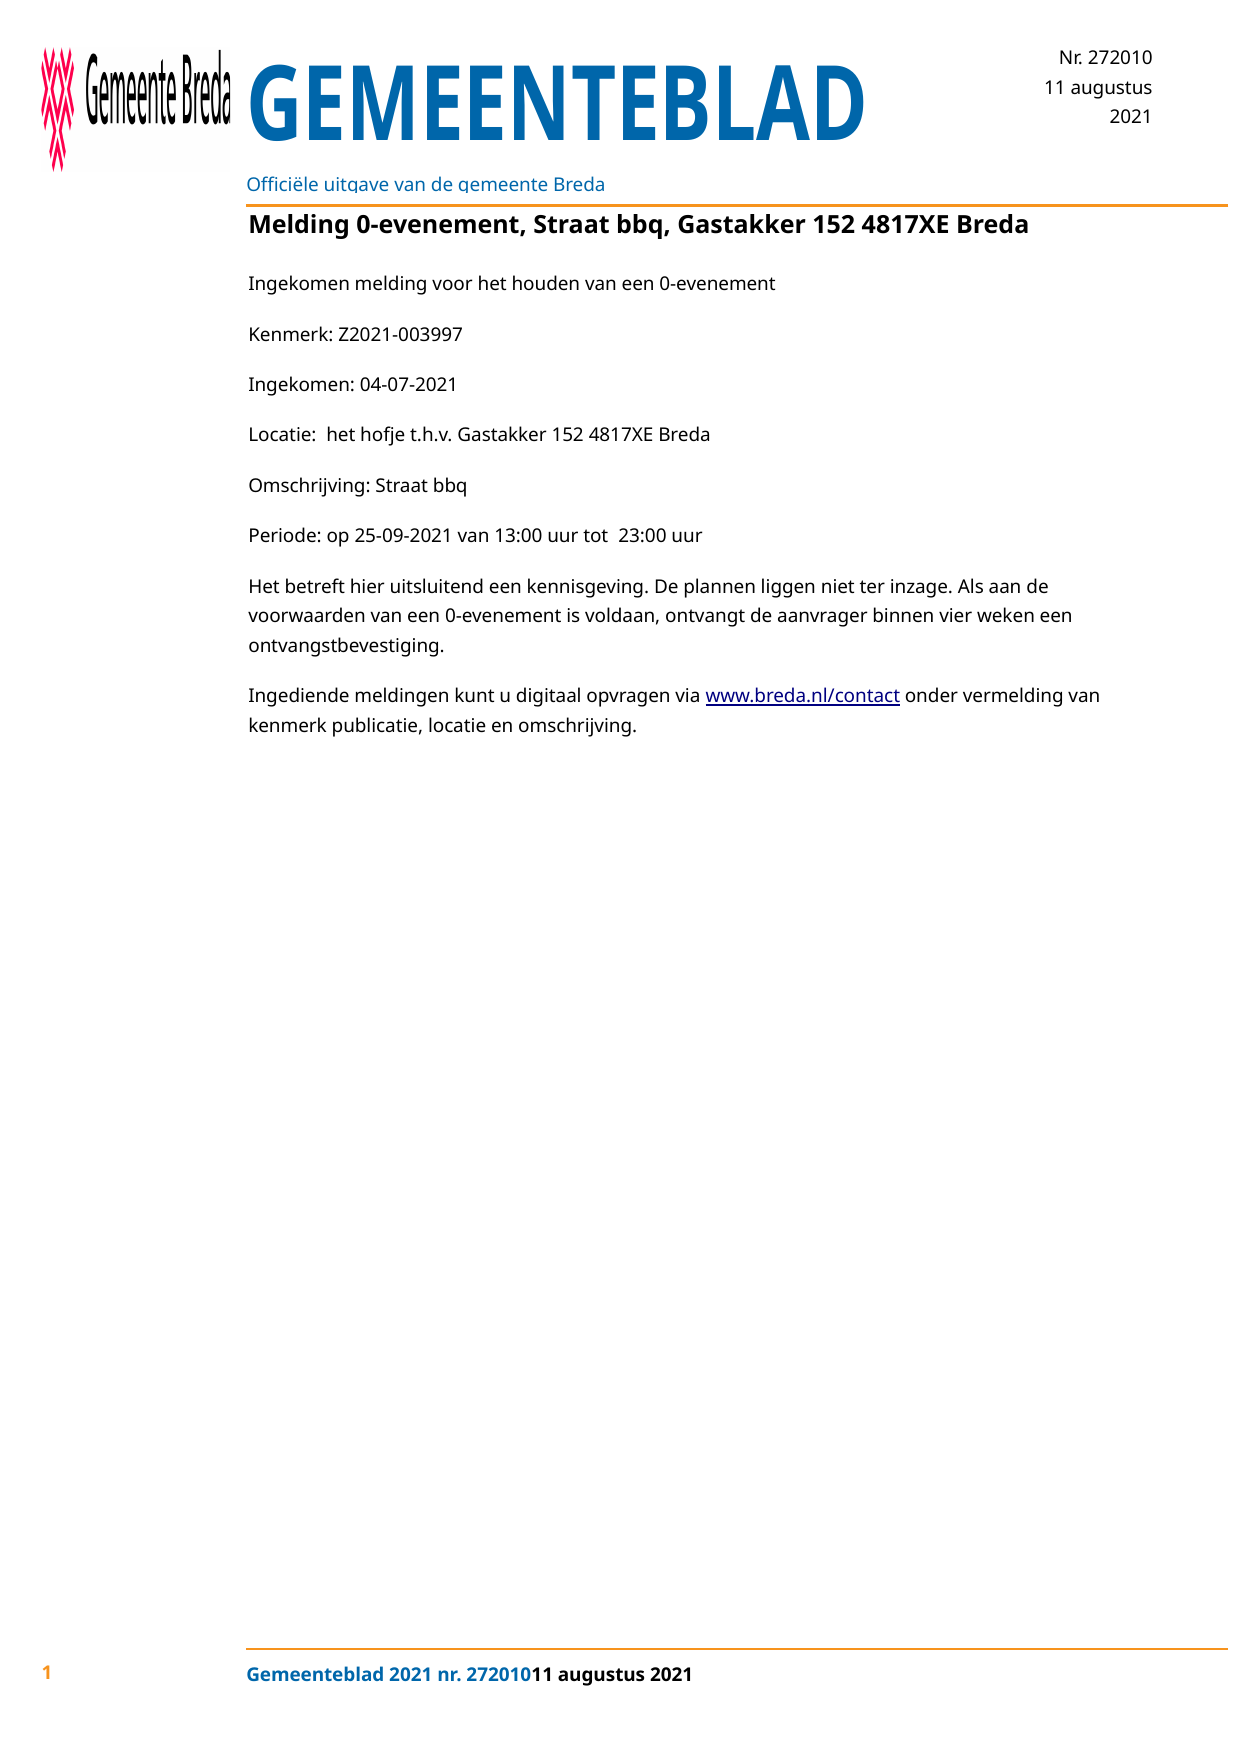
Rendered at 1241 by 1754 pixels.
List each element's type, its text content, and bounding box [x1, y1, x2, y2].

text Het betreft hier uitsluitend een kennisgeving. De plannen liggen niet ter inzage. Als aan de voorwaarden van een 0-evenement is voldaan, ontvangt de aanvrager binnen vier weken een ontvangstbevestiging. [248, 573, 1152, 658]
text Melding 0-evenement, Straat bbq, Gastakker 152 4817XE Breda [248, 207, 1152, 241]
text Ingekomen: 04-07-2021 [248, 371, 1152, 397]
text Locatie: het hofje t.h.v. Gastakker 152 4817XE Breda [248, 422, 1152, 447]
text Kenmerk: Z2021-003997 [248, 321, 1152, 346]
text Ingekomen melding voor het houden van een 0-evenement [248, 270, 1152, 296]
picture [41, 47, 231, 172]
text Ingediende meldingen kunt u digitaal opvragen via www.breda.nl/contact onder vermelding van kenmerk publicatie, locatie en omschrijving. [248, 682, 1152, 738]
text Omschrijving: Straat bbq [248, 472, 1152, 498]
text Periode: op 25-09-2021 van 13:00 uur tot 23:00 uur [248, 522, 1152, 548]
